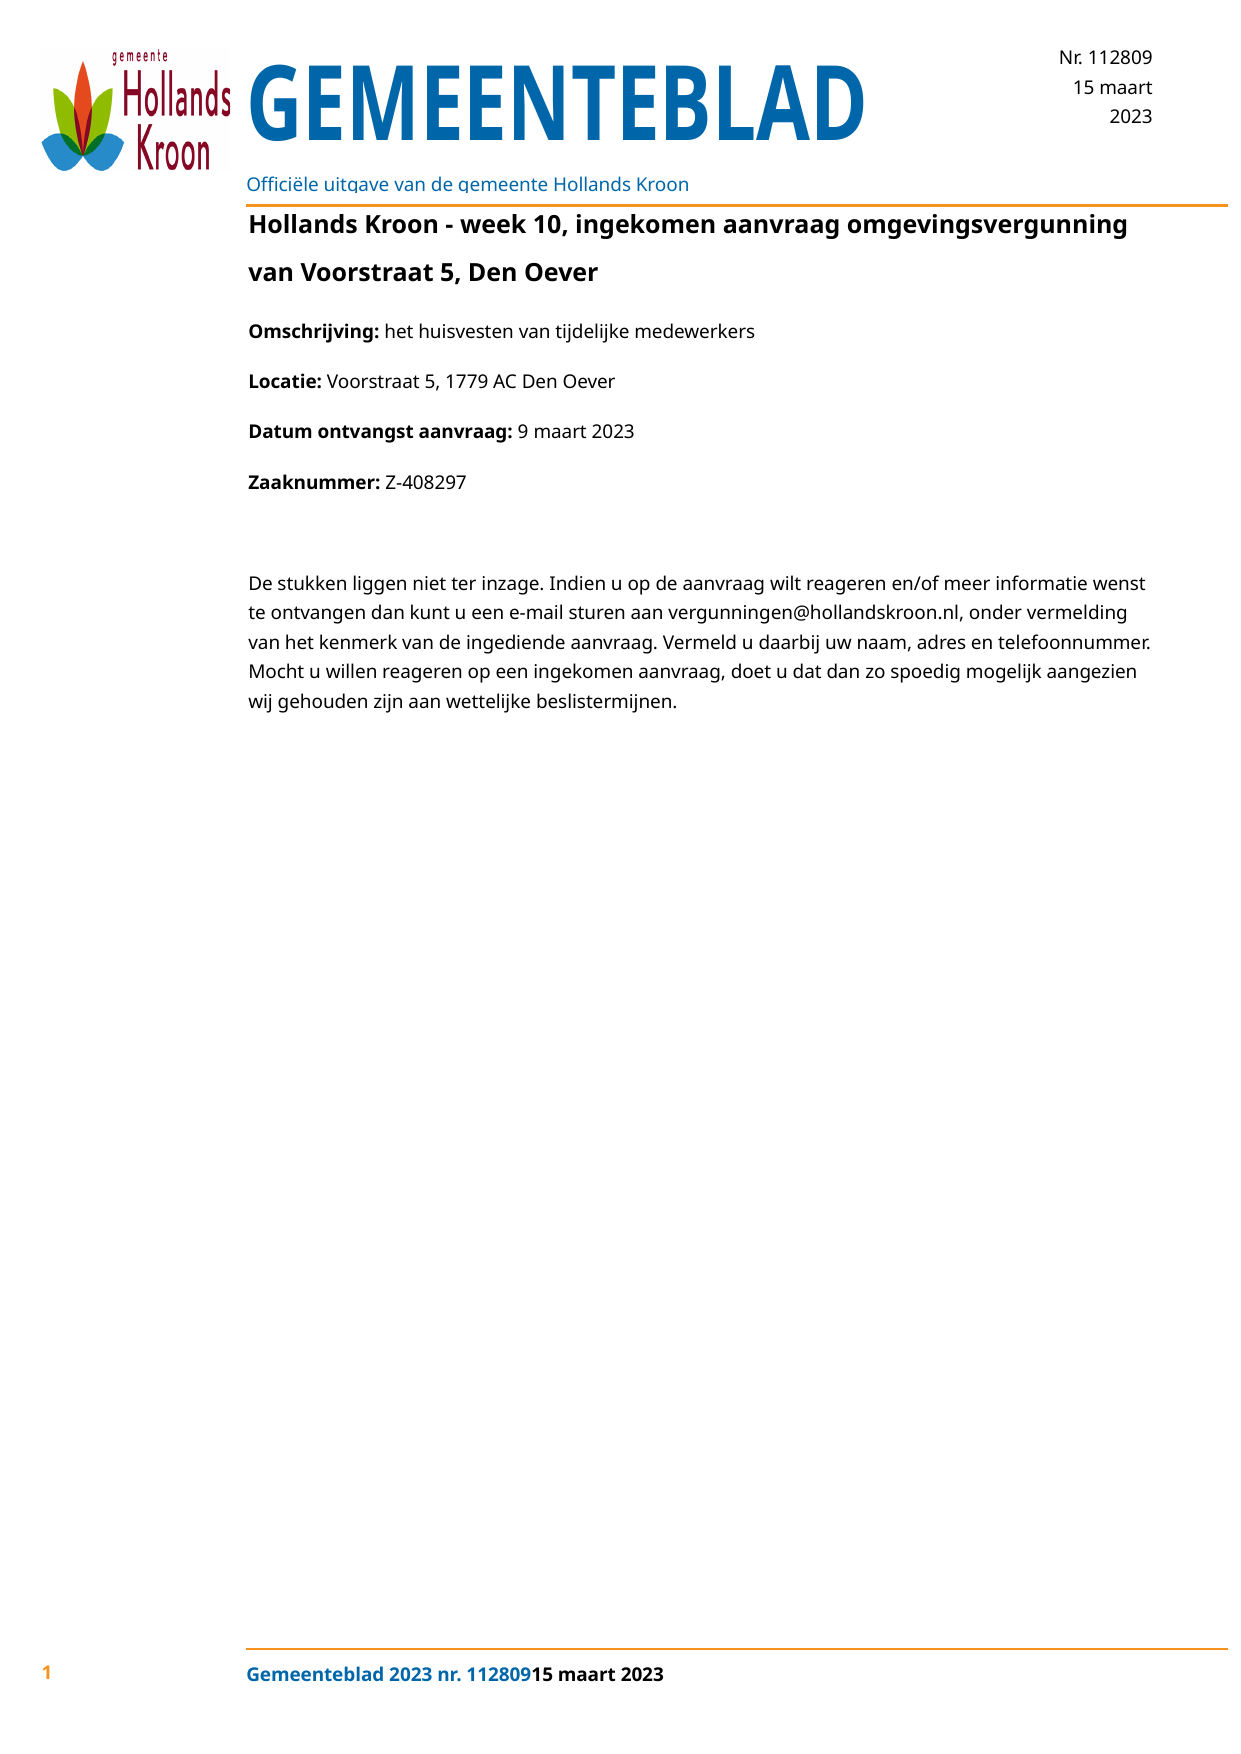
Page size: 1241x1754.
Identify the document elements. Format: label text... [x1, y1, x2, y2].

text De stukken liggen niet ter inzage. Indien u op de aanvraag wilt reageren en/of meer informatie wenst te ontvangen dan kunt u een e-mail sturen aan vergunningen@hollandskroon.nl, onder vermelding van het kenmerk van de ingediende aanvraag. Vermeld u daarbij uw naam, adres en telefoonnummer. Mocht u willen reageren op een ingekomen aanvraag, doet u dat dan zo spoedig mogelijk aangezien wij gehouden zijn aan wettelijke beslistermijnen. [248, 570, 1152, 714]
text Locatie: Voorstraat 5, 1779 AC Den Oever [248, 368, 1152, 394]
picture [41, 47, 231, 172]
text Zaaknummer: Z-408297 [248, 469, 1152, 495]
text Hollands Kroon - week 10, ingekomen aanvraag omgevingsvergunning van Voorstraat 5, Den Oever [248, 207, 1152, 288]
text Omschrijving: het huisvesten van tijdelijke medewerkers [248, 318, 1152, 344]
text Datum ontvangst aanvraag: 9 maart 2023 [248, 419, 1152, 444]
